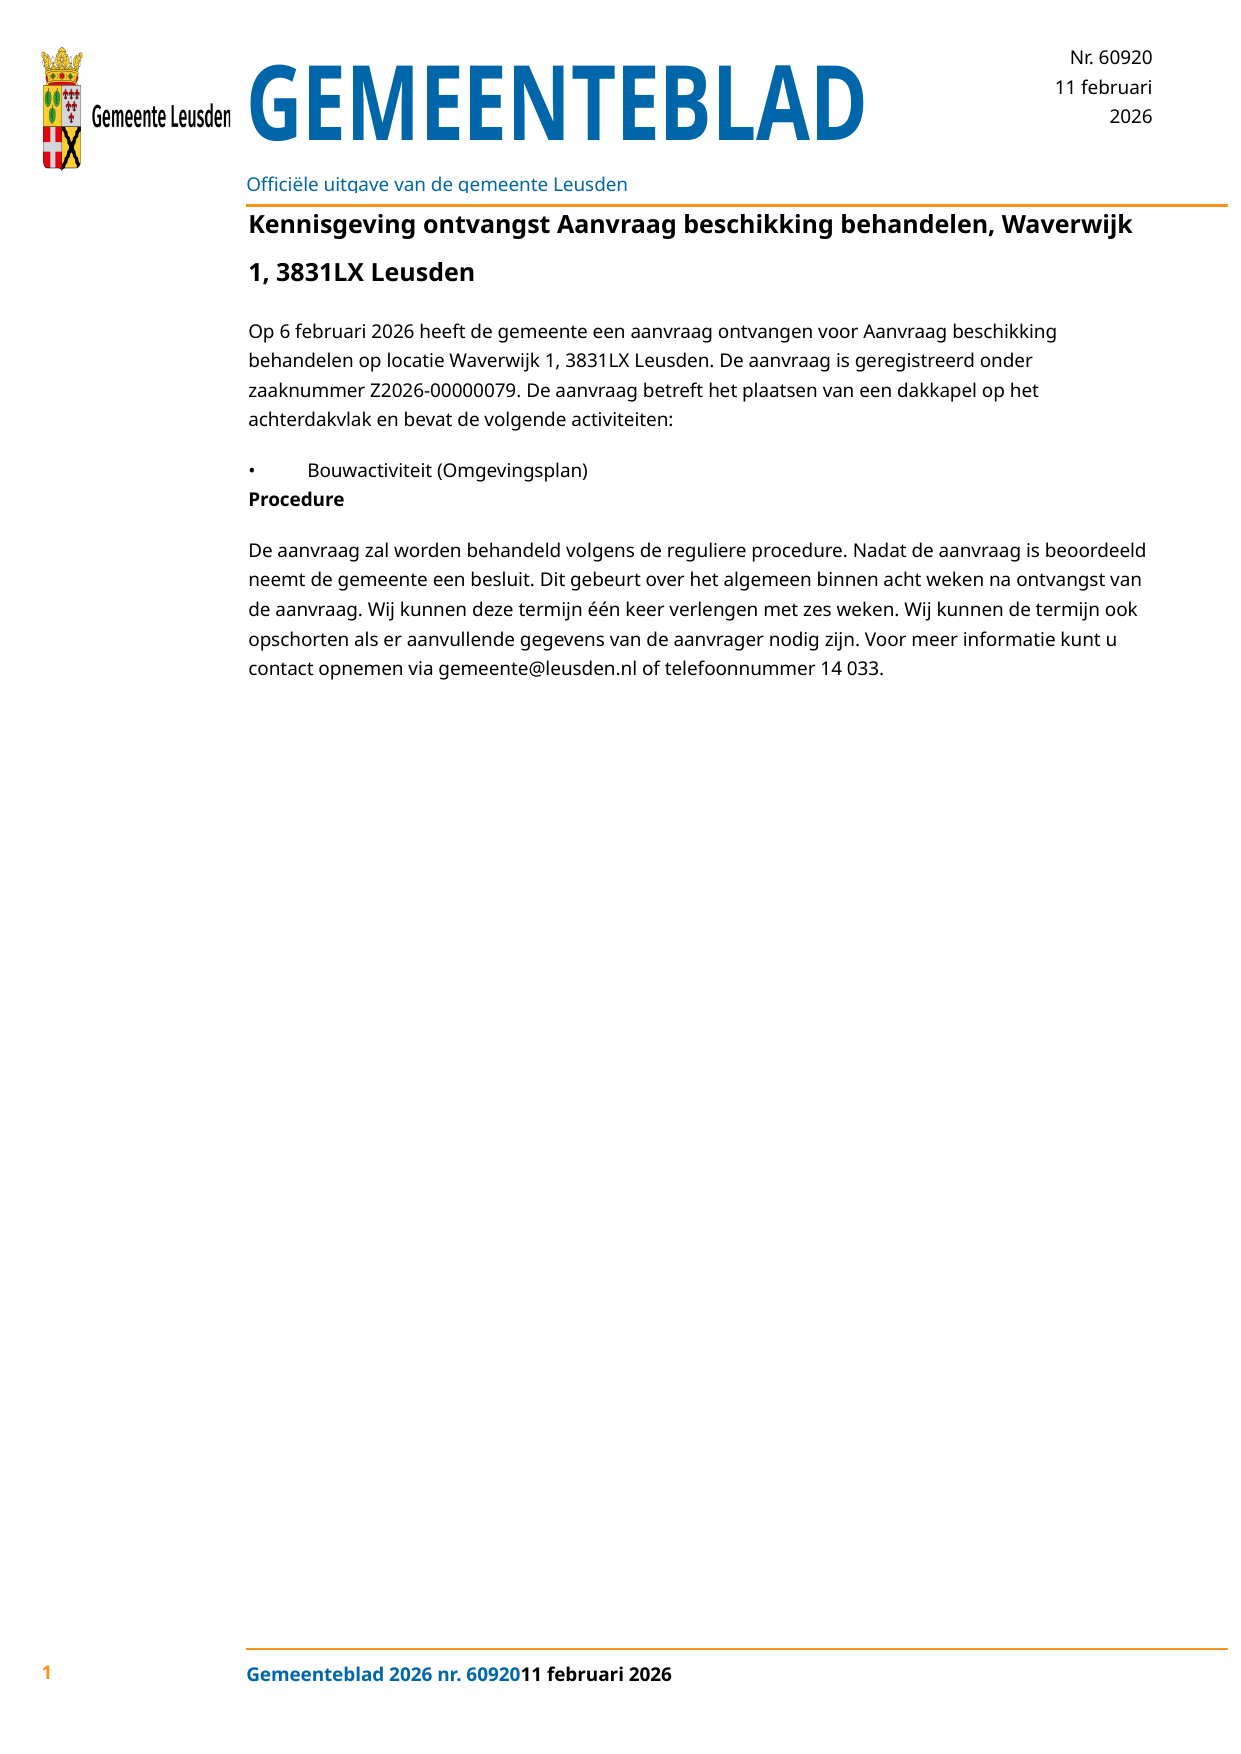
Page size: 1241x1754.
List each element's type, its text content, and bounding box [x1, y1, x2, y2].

text De aanvraag zal worden behandeld volgens de reguliere procedure. Nadat de aanvraag is beoordeeld neemt de gemeente een besluit. Dit gebeurt over het algemeen binnen acht weken na ontvangst van de aanvraag. Wij kunnen deze termijn één keer verlengen met zes weken. Wij kunnen de termijn ook opschorten als er aanvullende gegevens van de aanvrager nodig zijn. Voor meer informatie kunt u contact opnemen via gemeente@leusden.nl of telefoonnummer 14 033. [248, 537, 1152, 681]
picture [41, 47, 231, 172]
list Bouwactiviteit (Omgevingsplan) [248, 457, 1152, 483]
text Procedure [248, 487, 1152, 512]
text Kennisgeving ontvangst Aanvraag beschikking behandelen, Waverwijk 1, 3831LX Leusden [248, 207, 1152, 288]
text Op 6 februari 2026 heeft de gemeente een aanvraag ontvangen voor Aanvraag beschikking behandelen op locatie Waverwijk 1, 3831LX Leusden. De aanvraag is geregistreerd onder zaaknummer Z2026-00000079. De aanvraag betreft het plaatsen van een dakkapel op het achterdakvlak en bevat de volgende activiteiten: [248, 318, 1152, 432]
